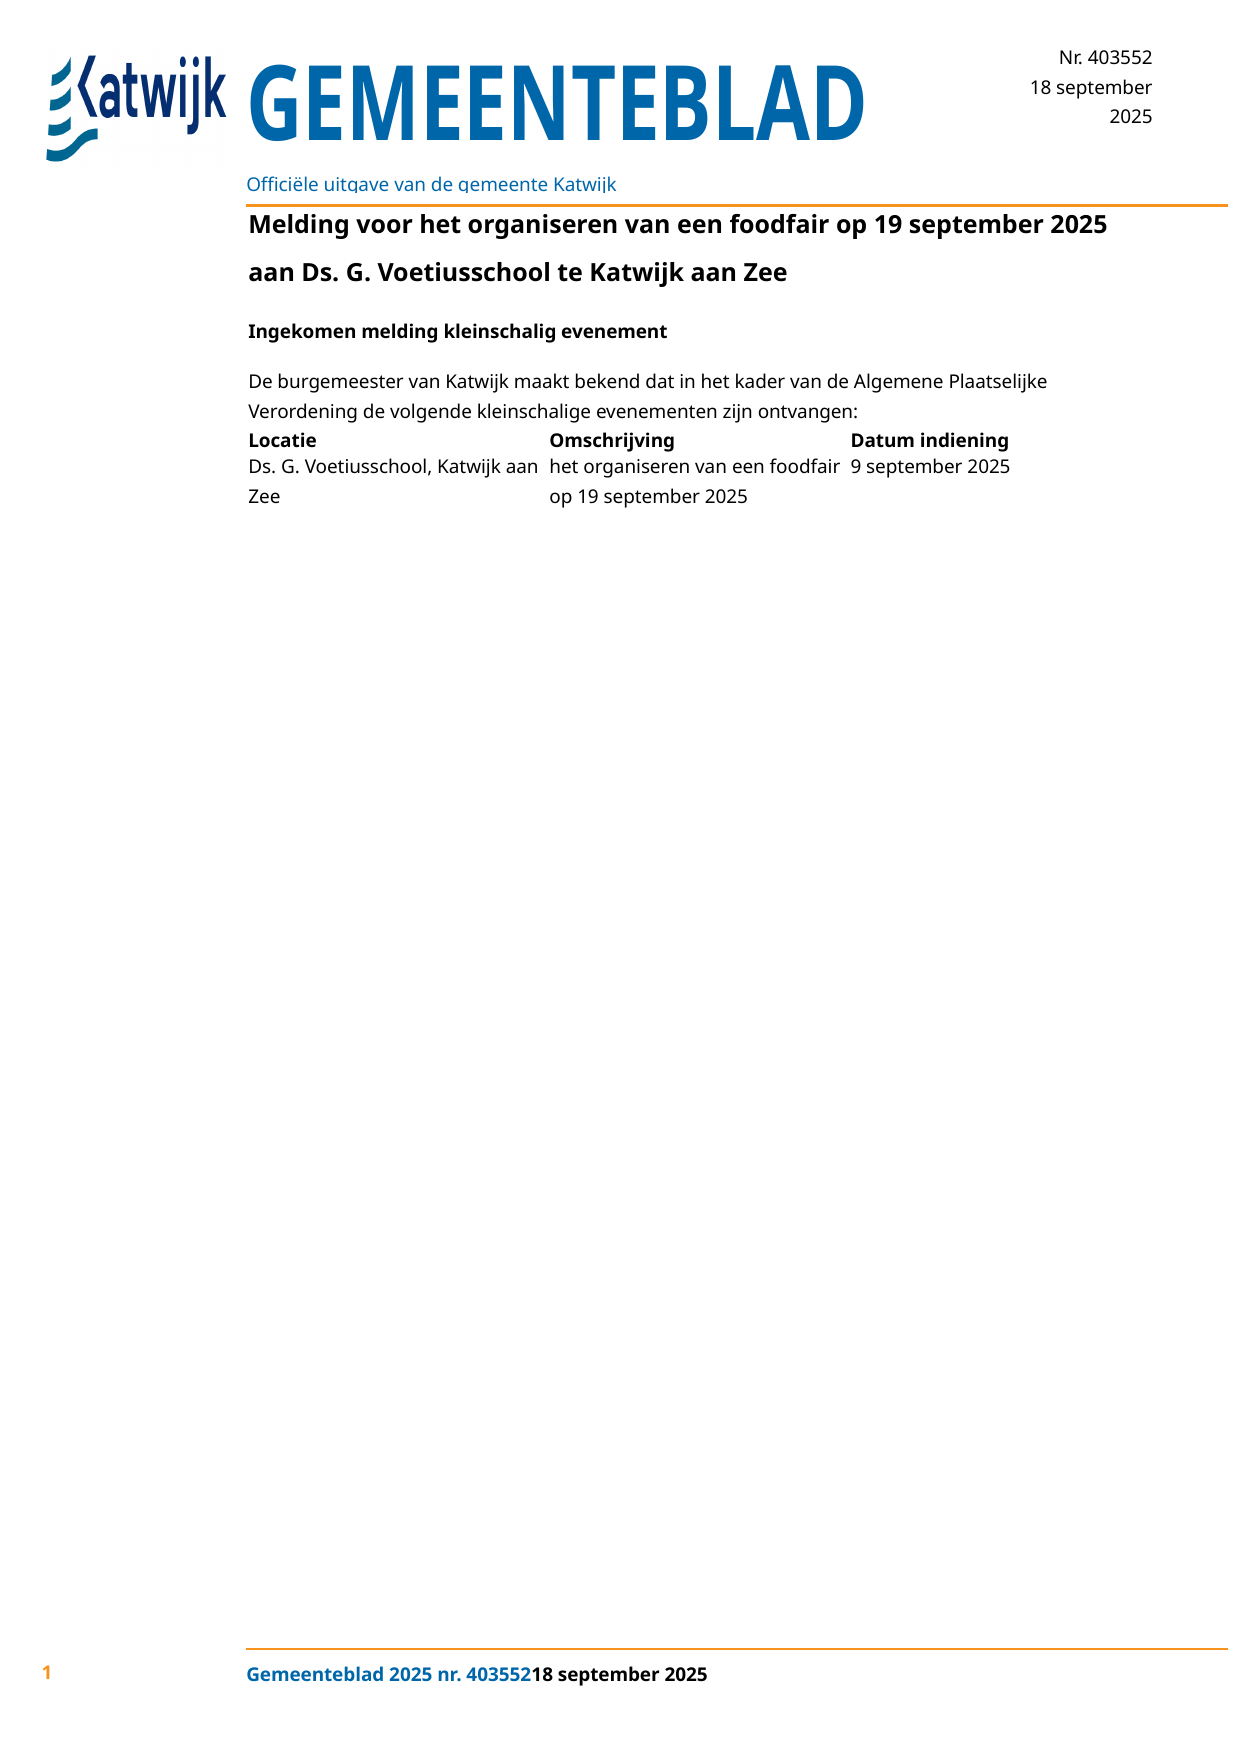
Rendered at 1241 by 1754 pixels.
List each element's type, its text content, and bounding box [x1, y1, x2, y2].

table_header Omschrijving [549, 428, 850, 453]
text De burgemeester van Katwijk maakt bekend dat in het kader van de Algemene Plaatselijke Verordening de volgende kleinschalige evenementen zijn ontvangen: [248, 368, 1152, 424]
table_cell Ds. G. Voetiusschool, Katwijk aan Zee [248, 453, 549, 509]
text Melding voor het organiseren van een foodfair op 19 september 2025 aan Ds. G. Voetiusschool te Katwijk aan Zee [248, 207, 1152, 288]
table_cell 9 september 2025 [850, 453, 1152, 509]
table_cell het organiseren van een foodfair op 19 september 2025 [549, 453, 850, 509]
picture [41, 47, 231, 172]
text Ingekomen melding kleinschalig evenement [248, 318, 1152, 344]
table_header Locatie [248, 428, 549, 453]
table_header Datum indiening [850, 428, 1152, 453]
